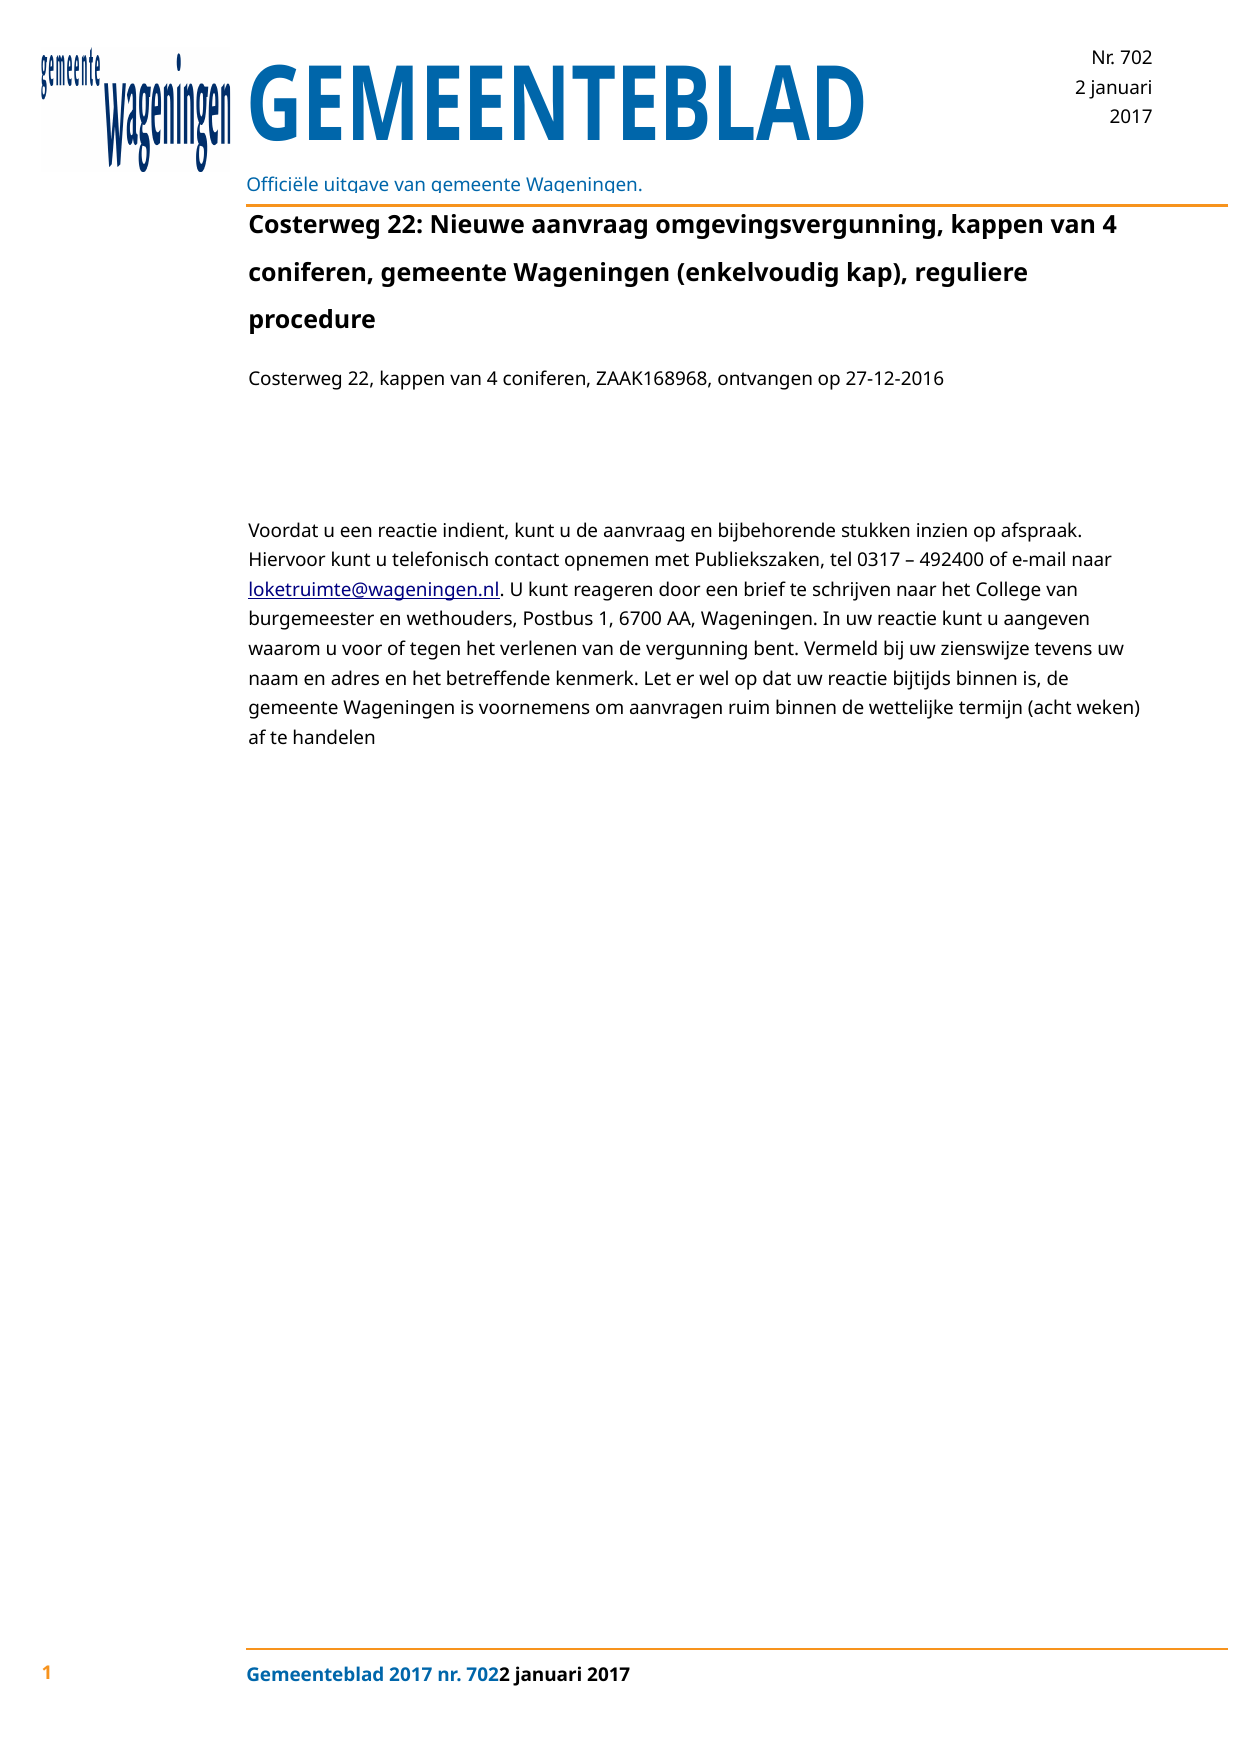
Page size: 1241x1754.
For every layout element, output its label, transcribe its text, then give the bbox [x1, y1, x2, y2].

text Costerweg 22: Nieuwe aanvraag omgevingsvergunning, kappen van 4 coniferen, gemeente Wageningen (enkelvoudig kap), reguliere procedure [248, 207, 1152, 336]
picture [41, 47, 231, 172]
text Voordat u een reactie indient, kunt u de aanvraag en bijbehorende stukken inzien op afspraak. Hiervoor kunt u telefonisch contact opnemen met Publiekszaken, tel 0317 – 492400 of e-mail naar loketruimte@wageningen.nl. U kunt reageren door een brief te schrijven naar het College van burgemeester en wethouders, Postbus 1, 6700 AA, Wageningen. In uw reactie kunt u aangeven waarom u voor of tegen het verlenen van de vergunning bent. Vermeld bij uw zienswijze tevens uw naam en adres en het betreffende kenmerk. Let er wel op dat uw reactie bijtijds binnen is, de gemeente Wageningen is voornemens om aanvragen ruim binnen de wettelijke termijn (acht weken) af te handelen [248, 517, 1152, 749]
text Costerweg 22, kappen van 4 coniferen, ZAAK168968, ontvangen op 27-12-2016 [248, 366, 1152, 391]
